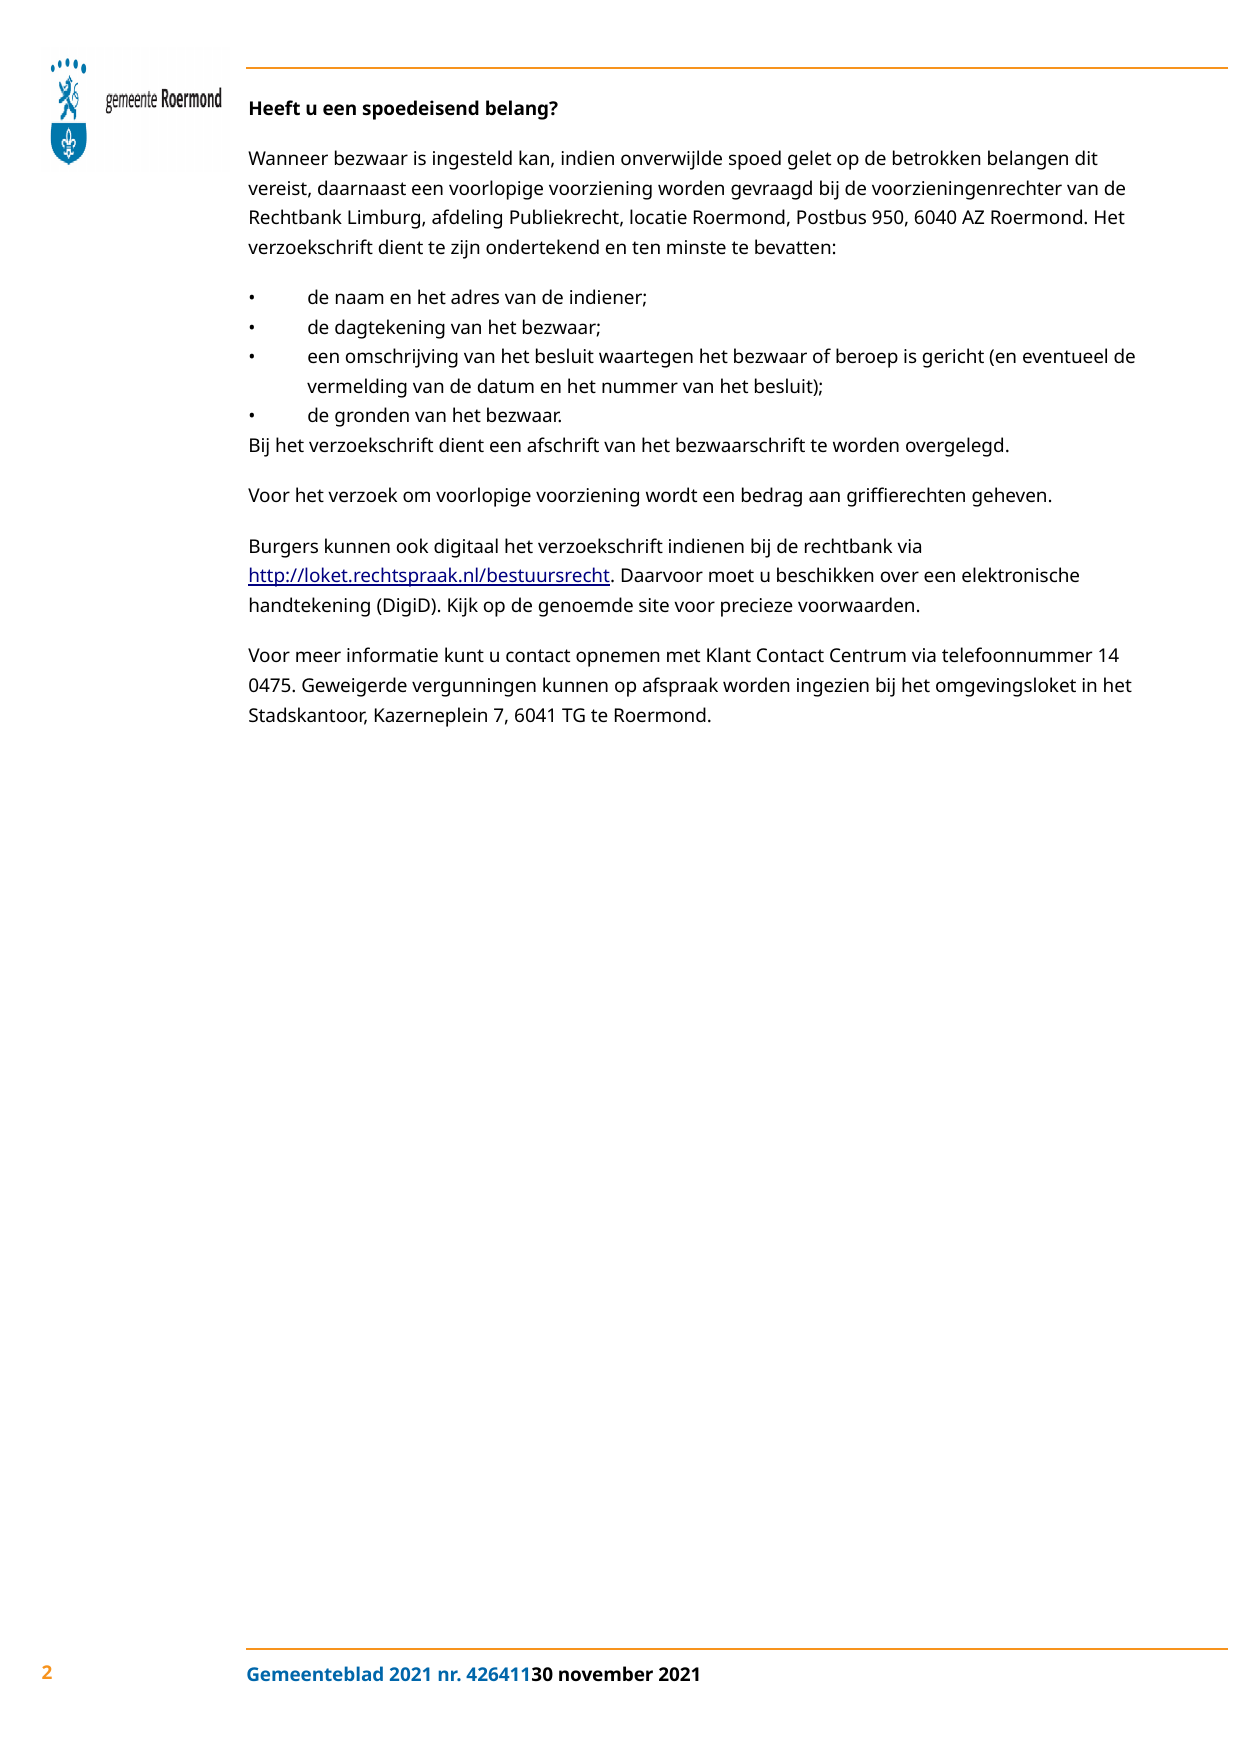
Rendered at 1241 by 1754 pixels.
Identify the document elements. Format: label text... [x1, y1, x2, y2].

list de dagtekening van het bezwaar; [248, 314, 1152, 340]
text Burgers kunnen ook digitaal het verzoekschrift indienen bij de rechtbank via http://loket.rechtspraak.nl/bestuursrecht. Daarvoor moet u beschikken over een elektronische handtekening (DigiD). Kijk op de genoemde site voor precieze voorwaarden. [248, 533, 1152, 618]
text Voor het verzoek om voorlopige voorziening wordt een bedrag aan griffierechten geheven. [248, 483, 1152, 508]
list de naam en het adres van de indiener; [248, 284, 1152, 310]
text Voor meer informatie kunt u contact opnemen met Klant Contact Centrum via telefoonnummer 14 0475. Geweigerde vergunningen kunnen op afspraak worden ingezien bij het omgevingsloket in het Stadskantoor, Kazerneplein 7, 6041 TG te Roermond. [248, 643, 1152, 728]
list de gronden van het bezwaar. [248, 403, 1152, 428]
picture [41, 47, 231, 172]
text Bij het verzoekschrift dient een afschrift van het bezwaarschrift te worden overgelegd. [248, 432, 1152, 458]
list een omschrijving van het besluit waartegen het bezwaar of beroep is gericht (en eventueel de vermelding van de datum en het nummer van het besluit); [248, 343, 1152, 399]
text Heeft u een spoedeisend belang? [248, 95, 1152, 121]
text Wanneer bezwaar is ingesteld kan, indien onverwijlde spoed gelet op de betrokken belangen dit vereist, daarnaast een voorlopige voorziening worden gevraagd bij de voorzieningenrechter van de Rechtbank Limburg, afdeling Publiekrecht, locatie Roermond, Postbus 950, 6040 AZ Roermond. Het verzoekschrift dient te zijn ondertekend en ten minste te bevatten: [248, 145, 1152, 260]
